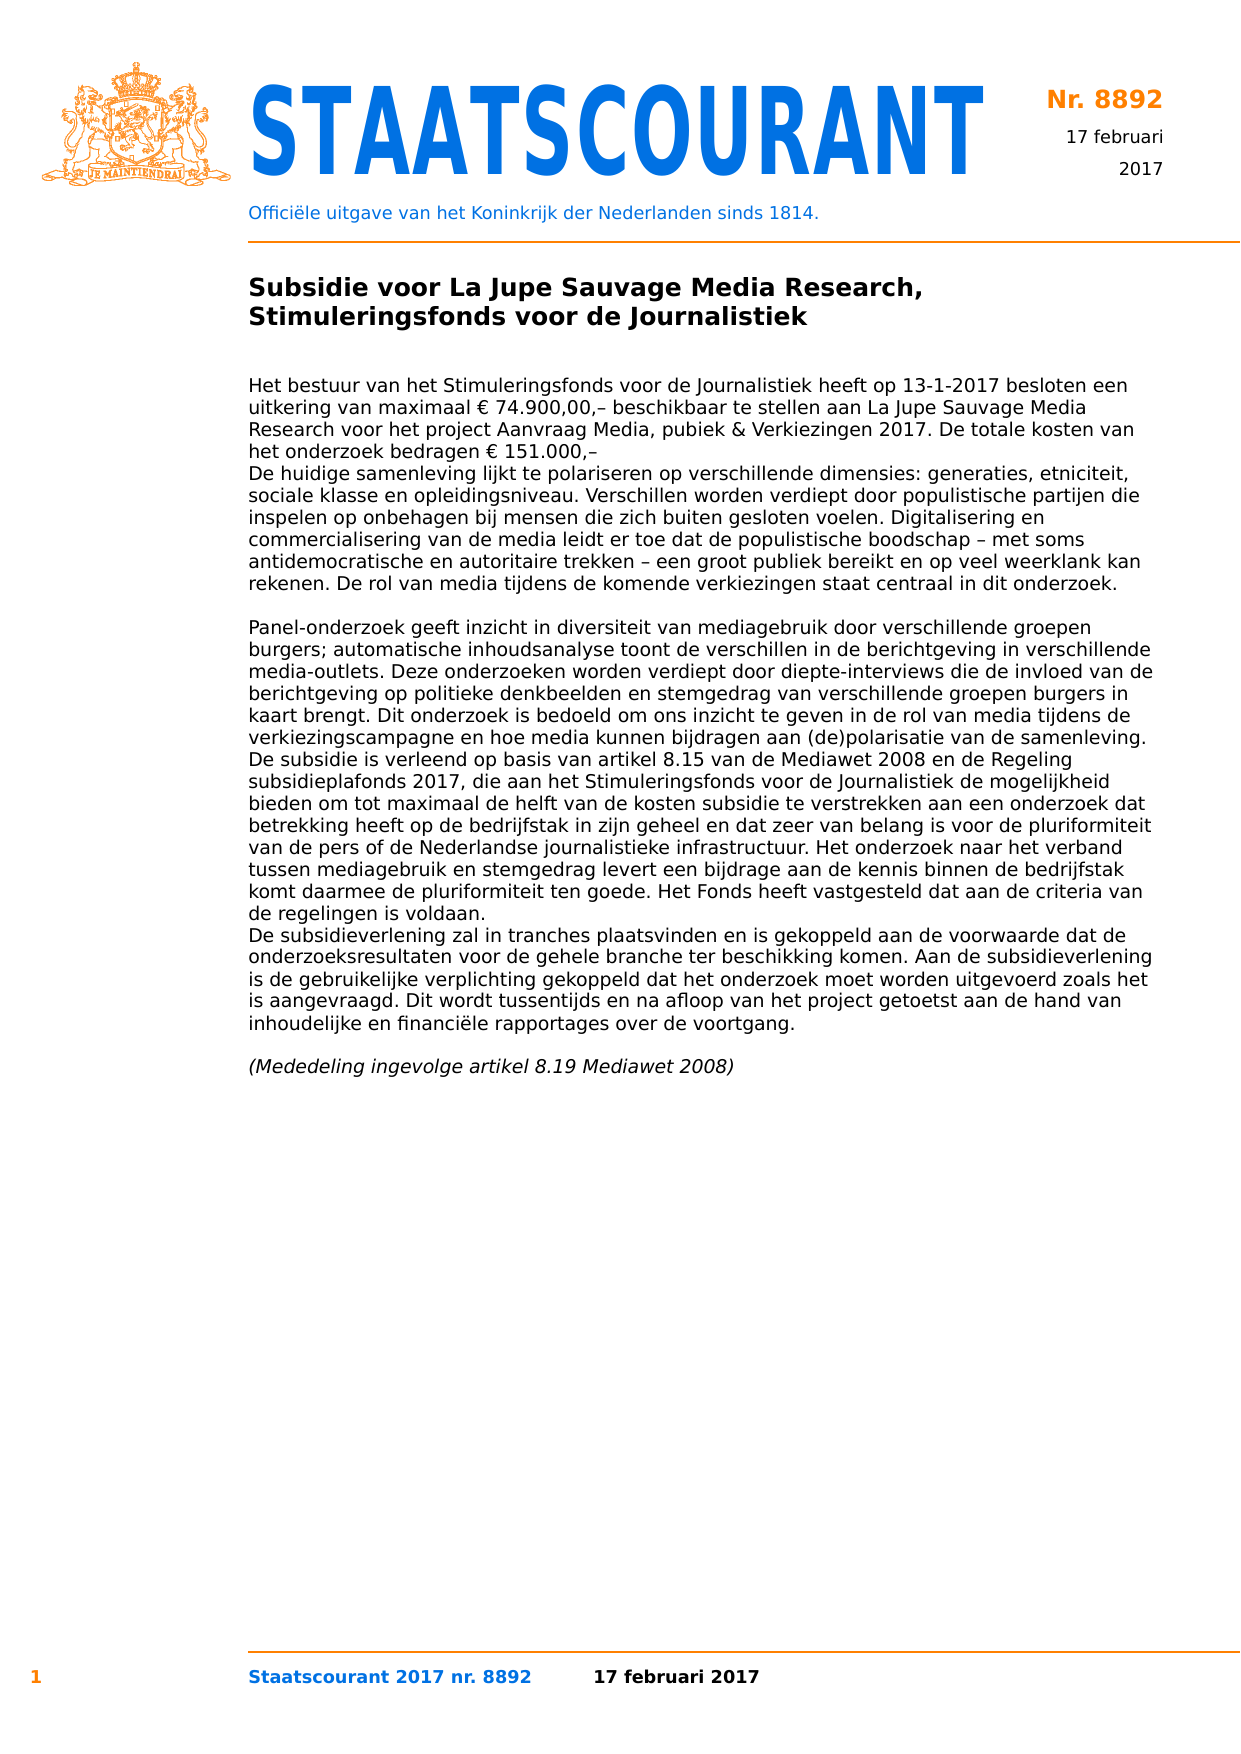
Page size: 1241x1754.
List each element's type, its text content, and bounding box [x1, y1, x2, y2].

text (Mededeling ingevolge artikel 8.19 Mediawet 2008) [248, 1056, 1163, 1078]
text De huidige samenleving lijkt te polariseren op verschillende dimensies: generaties, etniciteit, sociale klasse en opleidingsniveau. Verschillen worden verdiept door populistische partijen die inspelen op onbehagen bij mensen die zich buiten gesloten voelen. Digitalisering en commercialisering van de media leidt er toe dat de populistische boodschap – met soms antidemocratische en autoritaire trekken – een groot publiek bereikt en op veel weerklank kan rekenen. De rol van media tijdens de komende verkiezingen staat centraal in dit onderzoek. [248, 463, 1163, 595]
table_header STAATSCOURANT [248, 62, 998, 203]
subtitle Subsidie voor La Jupe Sauvage Media Research, Stimuleringsfonds voor de Journalistiek [248, 273, 1163, 331]
table_header [25, 62, 248, 241]
text Panel-onderzoek geeft inzicht in diversiteit van mediagebruik door verschillende groepen burgers; automatische inhoudsanalyse toont de verschillen in de berichtgeving in verschillende media-outlets. Deze onderzoeken worden verdiept door diepte-interviews die de invloed van de berichtgeving op politieke denkbeelden en stemgedrag van verschillende groepen burgers in kaart brengt. Dit onderzoek is bedoeld om ons inzicht te geven in de rol van media tijdens de verkiezingscampagne en hoe media kunnen bijdragen aan (de)polarisatie van de samenleving. [248, 617, 1163, 749]
picture [41, 62, 231, 186]
table_header Nr. 8892 [998, 62, 1240, 121]
table_cell 2017 [998, 153, 1240, 203]
text De subsidie is verleend op basis van artikel 8.15 van de Mediawet 2008 en de Regeling subsidieplafonds 2017, die aan het Stimuleringsfonds voor de Journalistiek de mogelijkheid bieden om tot maximaal de helft van de kosten subsidie te verstrekken aan een onderzoek dat betrekking heeft op de bedrijfstak in zijn geheel en dat zeer van belang is voor de pluriformiteit van de pers of de Nederlandse journalistieke infrastructuur. Het onderzoek naar het verband tussen mediagebruik en stemgedrag levert een bijdrage aan de kennis binnen de bedrijfstak komt daarmee de pluriformiteit ten goede. Het Fonds heeft vastgesteld dat aan de criteria van de regelingen is voldaan. [248, 749, 1163, 924]
text Het bestuur van het Stimuleringsfonds voor de Journalistiek heeft op 13-1-2017 besloten een uitkering van maximaal € 74.900,00,– beschikbaar te stellen aan La Jupe Sauvage Media Research voor het project Aanvraag Media, pubiek & Verkiezingen 2017. De totale kosten van het onderzoek bedragen € 151.000,– [248, 375, 1163, 463]
table_cell Officiële uitgave van het Koninkrijk der Nederlanden sinds 1814. [248, 203, 1240, 241]
text De subsidieverlening zal in tranches plaatsvinden en is gekoppeld aan de voorwaarde dat de onderzoeksresultaten voor de gehele branche ter beschikking komen. Aan de subsidieverlening is de gebruikelijke verplichting gekoppeld dat het onderzoek moet worden uitgevoerd zoals het is aangevraagd. Dit wordt tussentijds en na afloop van het project getoetst aan de hand van inhoudelijke en financiële rapportages over de voortgang. [248, 924, 1163, 1034]
table_cell 17 februari [998, 121, 1240, 153]
